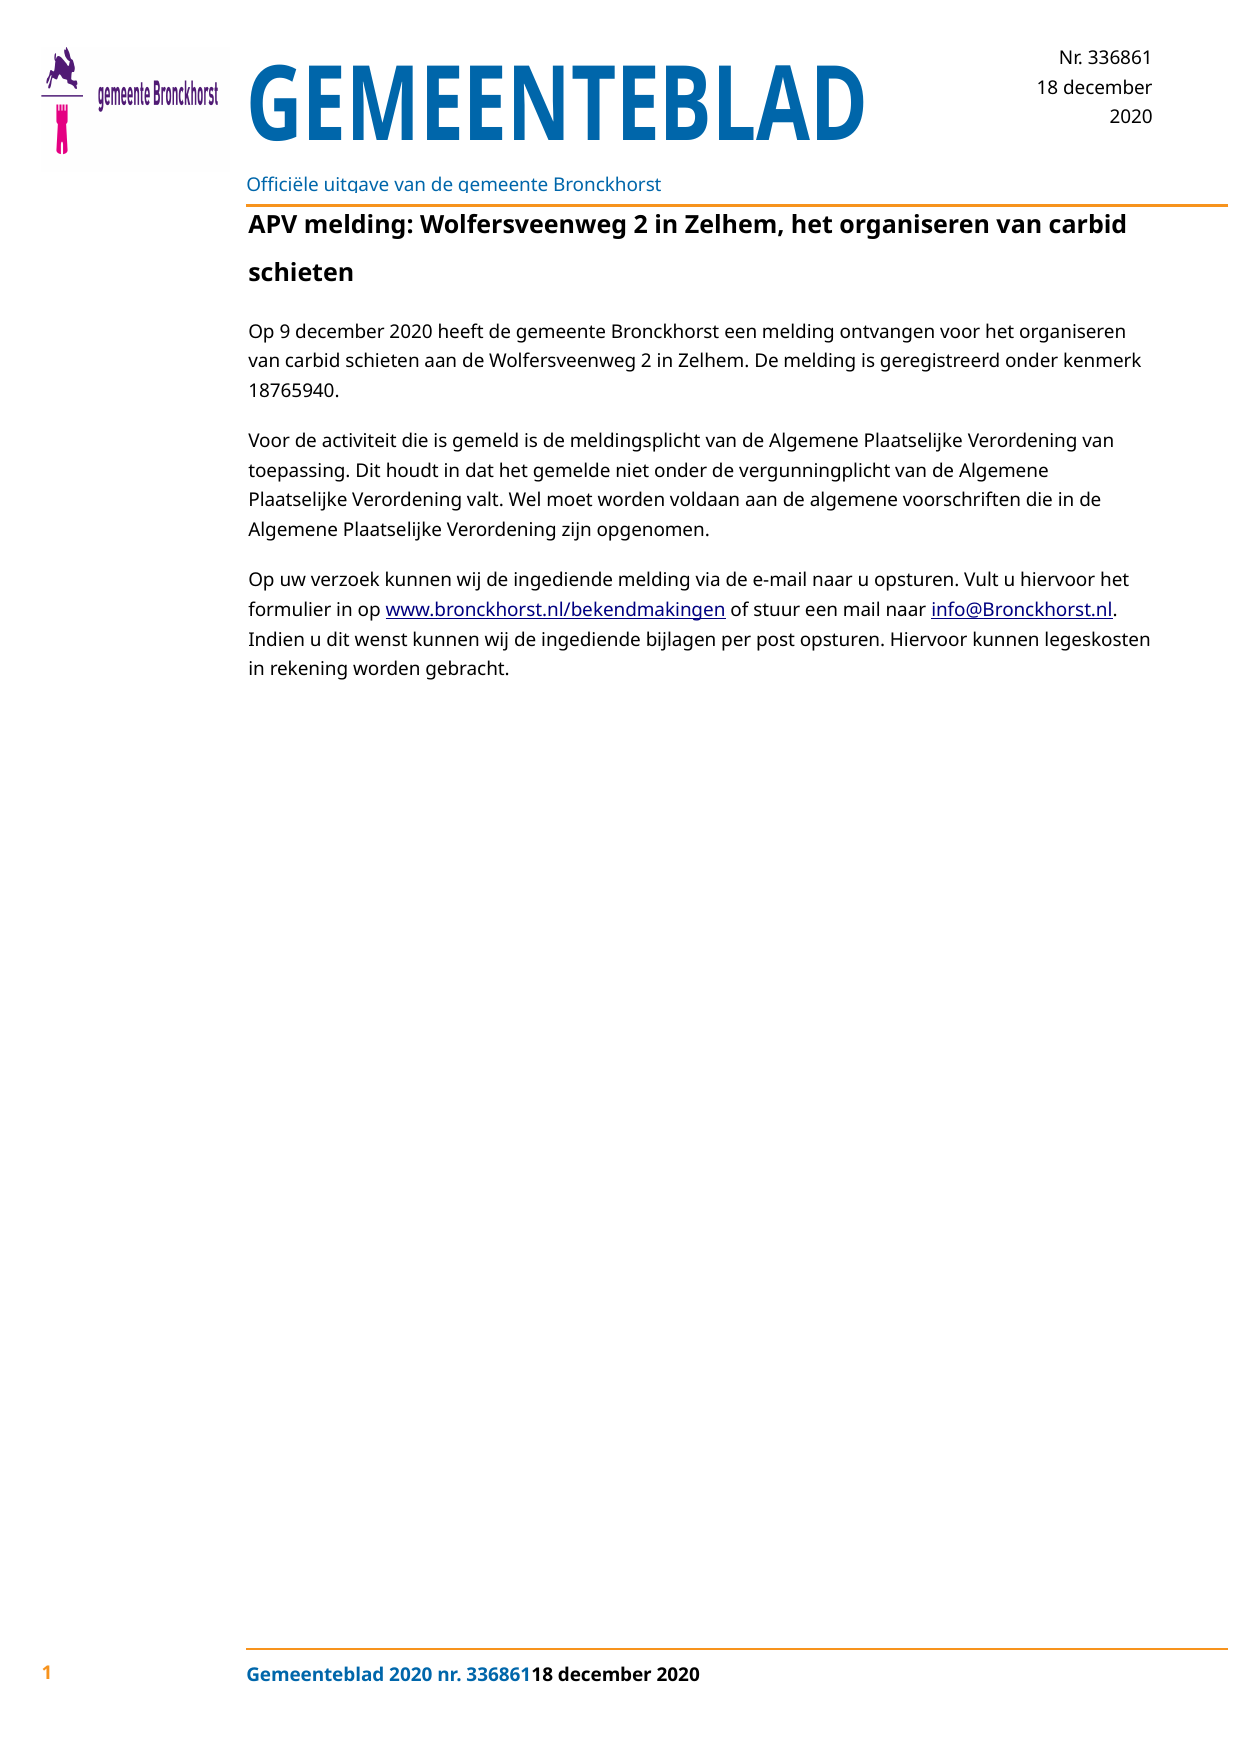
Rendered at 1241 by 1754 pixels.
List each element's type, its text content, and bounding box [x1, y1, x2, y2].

text Op uw verzoek kunnen wij de ingediende melding via de e-mail naar u opsturen. Vult u hiervoor het formulier in op www.bronckhorst.nl/bekendmakingen of stuur een mail naar info@Bronckhorst.nl. Indien u dit wenst kunnen wij de ingediende bijlagen per post opsturen. Hiervoor kunnen legeskosten in rekening worden gebracht. [248, 567, 1152, 681]
text Op 9 december 2020 heeft de gemeente Bronckhorst een melding ontvangen voor het organiseren van carbid schieten aan de Wolfersveenweg 2 in Zelhem. De melding is geregistreerd onder kenmerk 18765940. [248, 318, 1152, 403]
picture [41, 47, 231, 172]
text Voor de activiteit die is gemeld is de meldingsplicht van de Algemene Plaatselijke Verordening van toepassing. Dit houdt in dat het gemelde niet onder de vergunningplicht van de Algemene Plaatselijke Verordening valt. Wel moet worden voldaan aan de algemene voorschriften die in de Algemene Plaatselijke Verordening zijn opgenomen. [248, 427, 1152, 542]
text APV melding: Wolfersveenweg 2 in Zelhem, het organiseren van carbid schieten [248, 207, 1152, 288]
